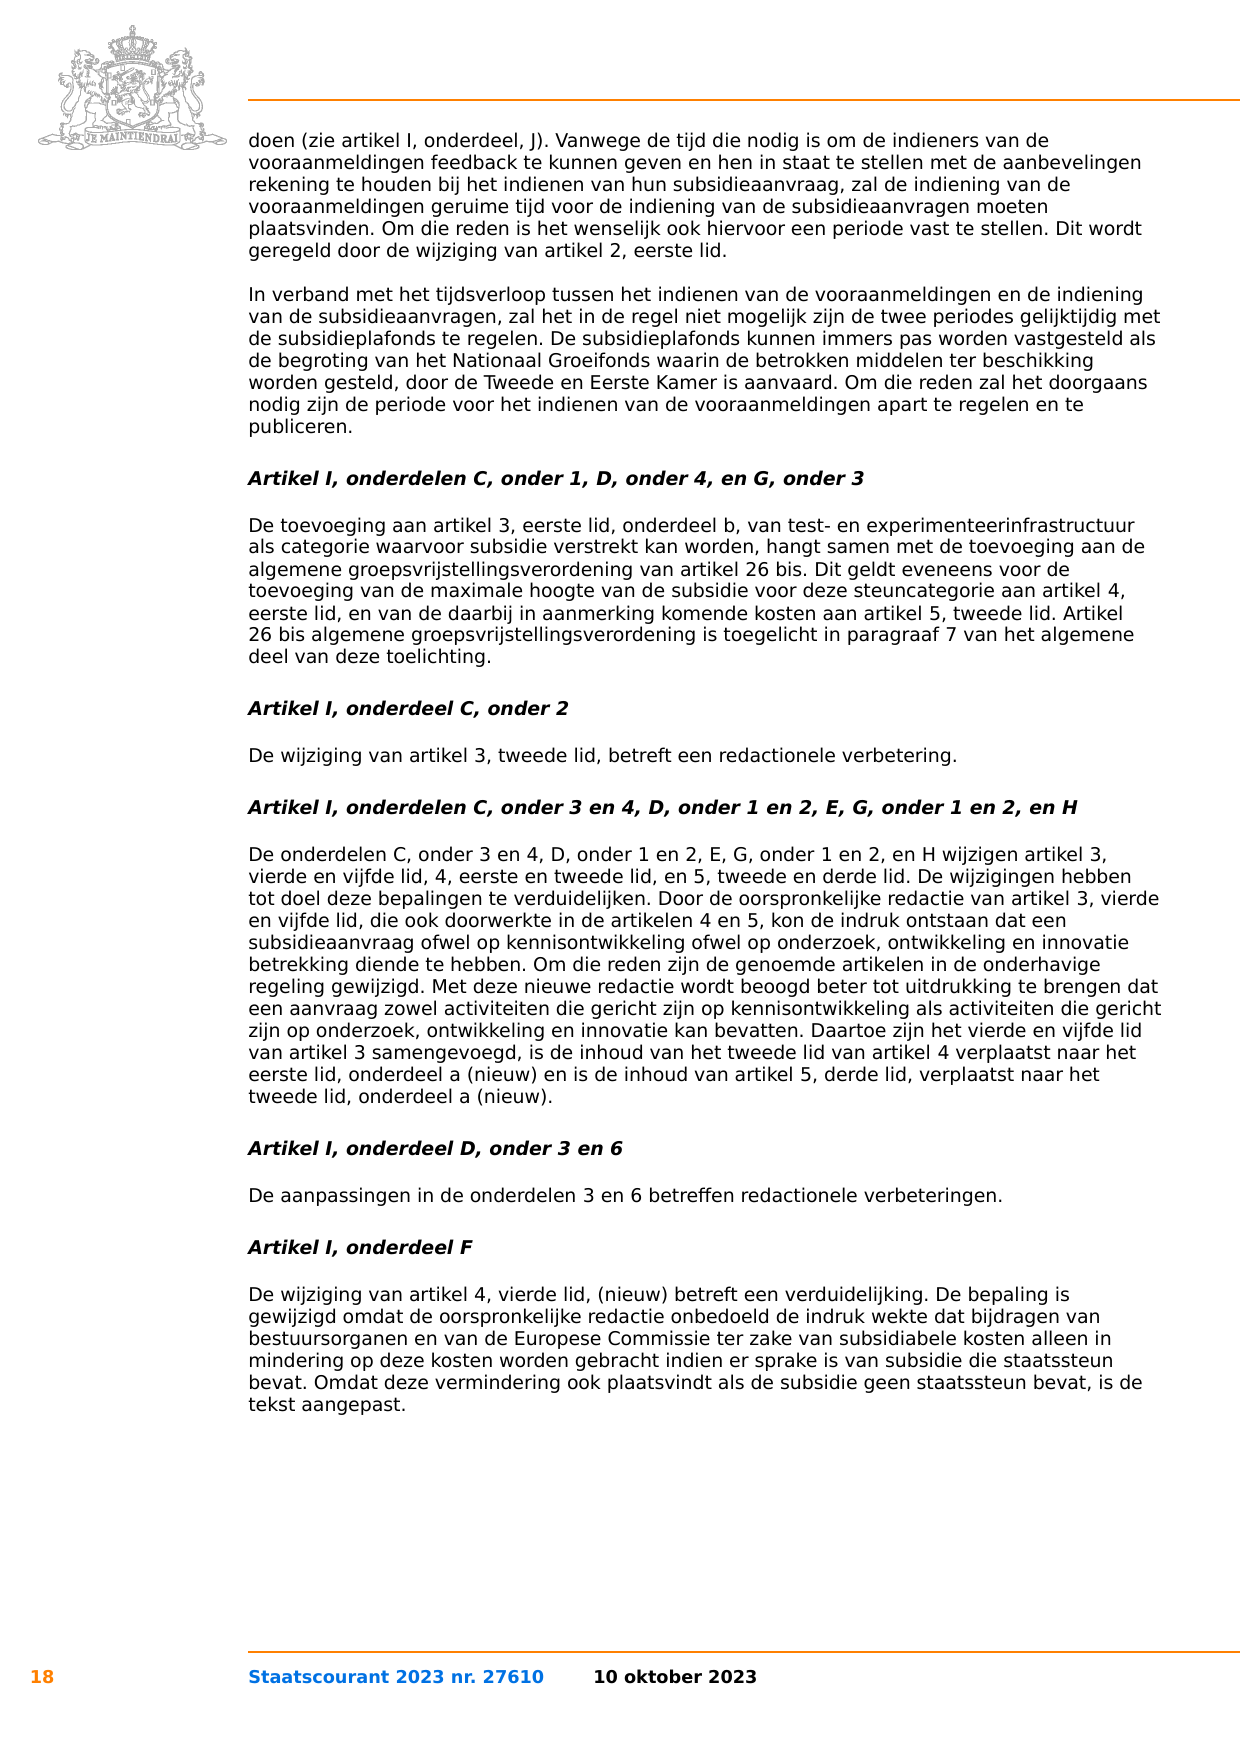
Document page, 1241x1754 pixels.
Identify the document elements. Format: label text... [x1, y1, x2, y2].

text De onderdelen C, onder 3 en 4, D, onder 1 en 2, E, G, onder 1 en 2, en H wijzigen artikel 3, vierde en vijfde lid, 4, eerste en tweede lid, en 5, tweede en derde lid. De wijzigingen hebben tot doel deze bepalingen te verduidelijken. Door de oorspronkelijke redactie van artikel 3, vierde en vijfde lid, die ook doorwerkte in de artikelen 4 en 5, kon de indruk ontstaan dat een subsidieaanvraag ofwel op kennisontwikkeling ofwel op onderzoek, ontwikkeling en innovatie betrekking diende te hebben. Om die reden zijn de genoemde artikelen in de onderhavige regeling gewijzigd. Met deze nieuwe redactie wordt beoogd beter tot uitdrukking te brengen dat een aanvraag zowel activiteiten die gericht zijn op kennisontwikkeling als activiteiten die gericht zijn op onderzoek, ontwikkeling en innovatie kan bevatten. Daartoe zijn het vierde en vijfde lid van artikel 3 samengevoegd, is de inhoud van het tweede lid van artikel 4 verplaatst naar het eerste lid, onderdeel a (nieuw) en is de inhoud van artikel 5, derde lid, verplaatst naar het tweede lid, onderdeel a (nieuw). [248, 844, 1163, 1108]
text doen (zie artikel I, onderdeel, J). Vanwege de tijd die nodig is om de indieners van de vooraanmeldingen feedback te kunnen geven en hen in staat te stellen met de aanbevelingen rekening te houden bij het indienen van hun subsidieaanvraag, zal de indiening van de vooraanmeldingen geruime tijd voor de indiening van de subsidieaanvragen moeten plaatsvinden. Om die reden is het wenselijk ook hiervoor een periode vast te stellen. Dit wordt geregeld door de wijziging van artikel 2, eerste lid. [248, 130, 1163, 262]
text De toevoeging aan artikel 3, eerste lid, onderdeel b, van test- en experimenteerinfrastructuur als categorie waarvoor subsidie verstrekt kan worden, hangt samen met de toevoeging aan de algemene groepsvrijstellingsverordening van artikel 26 bis. Dit geldt eveneens voor de toevoeging van de maximale hoogte van de subsidie voor deze steuncategorie aan artikel 4, eerste lid, en van de daarbij in aanmerking komende kosten aan artikel 5, tweede lid. Artikel 26 bis algemene groepsvrijstellingsverordening is toegelicht in paragraaf 7 van het algemene deel van deze toelichting. [248, 514, 1163, 668]
text De aanpassingen in de onderdelen 3 en 6 betreffen redactionele verbeteringen. [248, 1185, 1163, 1207]
subtitle Artikel I, onderdeel D, onder 3 en 6 [248, 1138, 1163, 1160]
subtitle Artikel I, onderdeel C, onder 2 [248, 698, 1163, 720]
picture [38, 25, 227, 150]
subtitle Artikel I, onderdelen C, onder 3 en 4, D, onder 1 en 2, E, G, onder 1 en 2, en H [248, 797, 1163, 819]
subtitle Artikel I, onderdelen C, onder 1, D, onder 4, en G, onder 3 [248, 467, 1163, 489]
text De wijziging van artikel 3, tweede lid, betreft een redactionele verbetering. [248, 745, 1163, 767]
subtitle Artikel I, onderdeel F [248, 1237, 1163, 1259]
text De wijziging van artikel 4, vierde lid, (nieuw) betreft een verduidelijking. De bepaling is gewijzigd omdat de oorspronkelijke redactie onbedoeld de indruk wekte dat bijdragen van bestuursorganen en van de Europese Commissie ter zake van subsidiabele kosten alleen in mindering op deze kosten worden gebracht indien er sprake is van subsidie die staatssteun bevat. Omdat deze vermindering ook plaatsvindt als de subsidie geen staatssteun bevat, is de tekst aangepast. [248, 1284, 1163, 1416]
text In verband met het tijdsverloop tussen het indienen van de vooraanmeldingen en de indiening van de subsidieaanvragen, zal het in de regel niet mogelijk zijn de twee periodes gelijktijdig met de subsidieplafonds te regelen. De subsidieplafonds kunnen immers pas worden vastgesteld als de begroting van het Nationaal Groeifonds waarin de betrokken middelen ter beschikking worden gesteld, door de Tweede en Eerste Kamer is aanvaard. Om die reden zal het doorgaans nodig zijn de periode voor het indienen van de vooraanmeldingen apart te regelen en te publiceren. [248, 284, 1163, 437]
